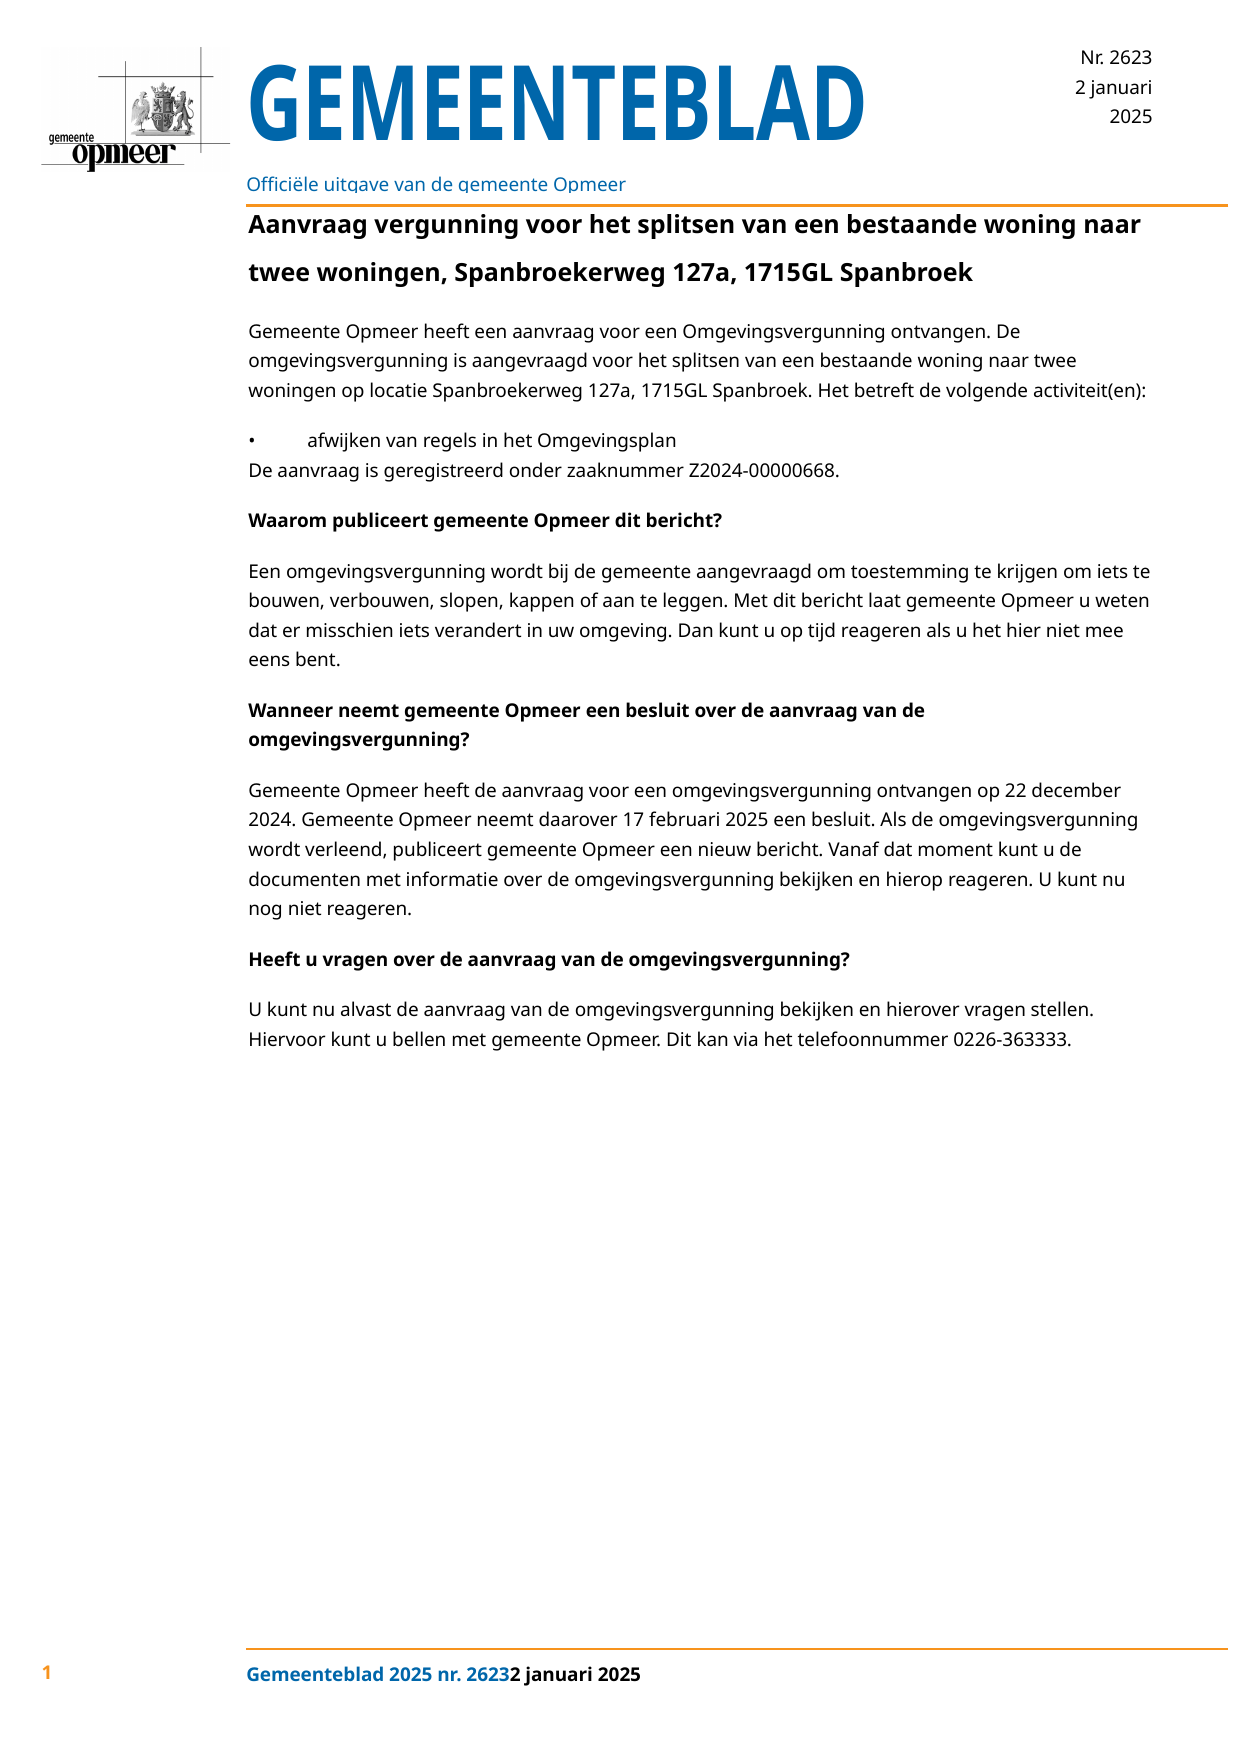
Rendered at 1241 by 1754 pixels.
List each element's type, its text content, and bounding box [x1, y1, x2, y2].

text Waarom publiceert gemeente Opmeer dit bericht? [248, 507, 1152, 533]
picture [41, 47, 231, 172]
text Een omgevingsvergunning wordt bij de gemeente aangevraagd om toestemming te krijgen om iets te bouwen, verbouwen, slopen, kappen of aan te leggen. Met dit bericht laat gemeente Opmeer u weten dat er misschien iets verandert in uw omgeving. Dan kunt u op tijd reageren als u het hier niet mee eens bent. [248, 558, 1152, 672]
text Gemeente Opmeer heeft de aanvraag voor een omgevingsvergunning ontvangen op 22 december 2024. Gemeente Opmeer neemt daarover 17 februari 2025 een besluit. Als de omgevingsvergunning wordt verleend, publiceert gemeente Opmeer een nieuw bericht. Vanaf dat moment kunt u de documenten met informatie over de omgevingsvergunning bekijken en hierop reageren. U kunt nu nog niet reageren. [248, 777, 1152, 921]
text De aanvraag is geregistreerd onder zaaknummer Z2024-00000668. [248, 457, 1152, 483]
list afwijken van regels in het Omgevingsplan [248, 427, 1152, 453]
text Wanneer neemt gemeente Opmeer een besluit over de aanvraag van de omgevingsvergunning? [248, 697, 1152, 752]
text Gemeente Opmeer heeft een aanvraag voor een Omgevingsvergunning ontvangen. De omgevingsvergunning is aangevraagd voor het splitsen van een bestaande woning naar twee woningen op locatie Spanbroekerweg 127a, 1715GL Spanbroek. Het betreft de volgende activiteit(en): [248, 318, 1152, 403]
text U kunt nu alvast de aanvraag van de omgevingsvergunning bekijken en hierover vragen stellen. Hiervoor kunt u bellen met gemeente Opmeer. Dit kan via het telefoonnummer 0226-363333. [248, 996, 1152, 1052]
text Aanvraag vergunning voor het splitsen van een bestaande woning naar twee woningen, Spanbroekerweg 127a, 1715GL Spanbroek [248, 207, 1152, 288]
text Heeft u vragen over de aanvraag van de omgevingsvergunning? [248, 946, 1152, 972]
